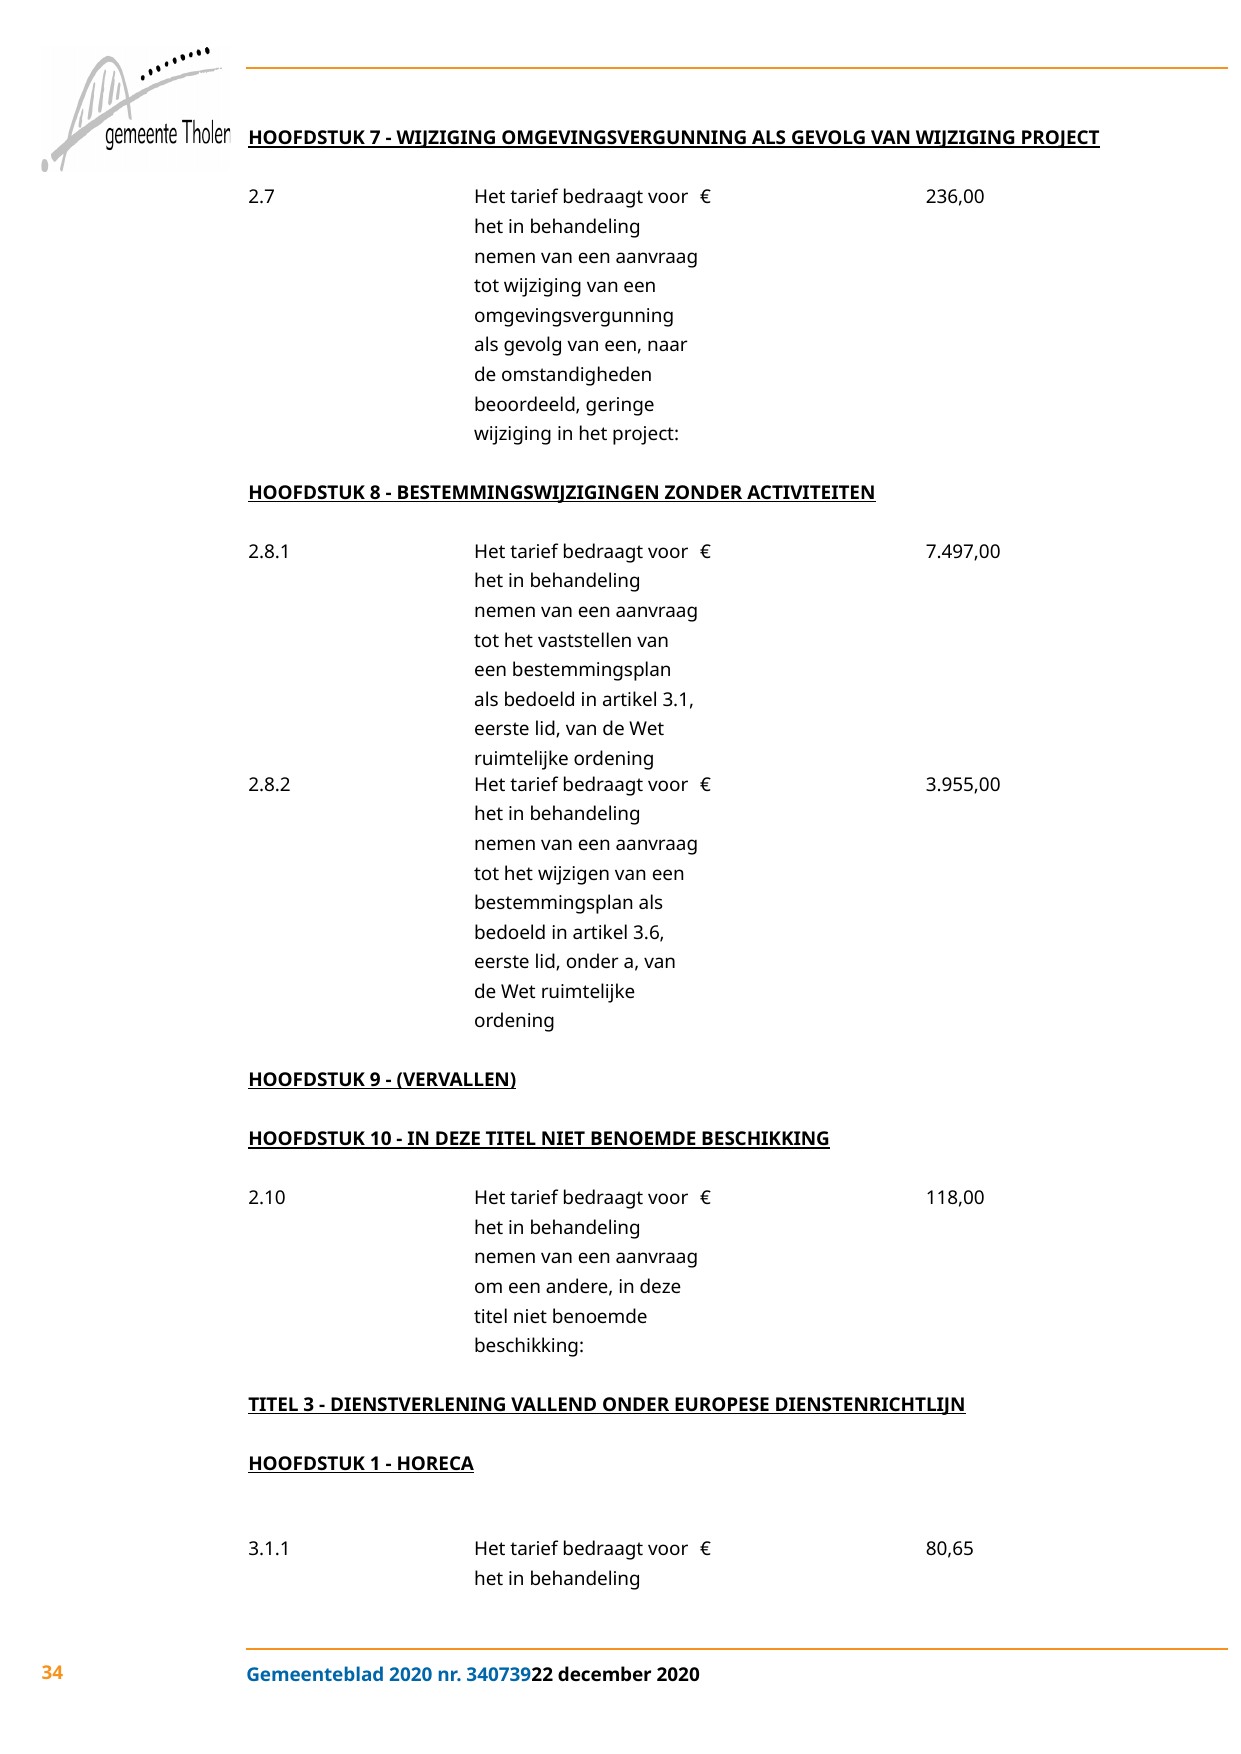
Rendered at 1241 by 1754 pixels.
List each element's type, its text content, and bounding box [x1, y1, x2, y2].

table_header 118,00 [926, 1185, 1152, 1358]
table_cell 3.955,00 [926, 771, 1152, 1033]
table_header [248, 1510, 474, 1535]
table_header Het tarief bedraagt voor het in behandeling nemen van een aanvraag tot wijziging van een omgevingsvergunning als gevolg van een, naar de omstandigheden beoordeeld, geringe wijziging in het project: [474, 184, 700, 446]
table_header € [700, 1185, 926, 1358]
text HOOFDSTUK 8 - BESTEMMINGSWIJZIGINGEN ZONDER ACTIVITEITEN [248, 479, 1152, 504]
table_cell € [700, 1535, 926, 1591]
table_header 2.7 [248, 184, 474, 446]
picture [41, 47, 231, 172]
table_cell 2.8.2 [248, 771, 474, 1033]
table_header [700, 1510, 926, 1535]
text HOOFDSTUK 1 - HORECA [248, 1450, 1152, 1476]
table_cell 80,65 [926, 1535, 1152, 1591]
table_header Het tarief bedraagt voor het in behandeling nemen van een aanvraag om een andere, in deze titel niet benoemde beschikking: [474, 1185, 700, 1358]
text HOOFDSTUK 7 - WIJZIGING OMGEVINGSVERGUNNING ALS GEVOLG VAN WIJZIGING PROJECT [248, 124, 1152, 150]
table_cell 3.1.1 [248, 1535, 474, 1591]
table_header [926, 1510, 1152, 1535]
table_header 236,00 [926, 184, 1152, 446]
text HOOFDSTUK 10 - IN DEZE TITEL NIET BENOEMDE BESCHIKKING [248, 1125, 1152, 1151]
text TITEL 3 - DIENSTVERLENING VALLEND ONDER EUROPESE DIENSTENRICHTLIJN [248, 1391, 1152, 1417]
table_header 2.10 [248, 1185, 474, 1358]
table_header 2.8.1 [248, 538, 474, 771]
table_header € [700, 538, 926, 771]
table_header Het tarief bedraagt voor het in behandeling nemen van een aanvraag tot het vaststellen van een bestemmingsplan als bedoeld in artikel 3.1, eerste lid, van de Wet ruimtelijke ordening [474, 538, 700, 771]
table_header [474, 1510, 700, 1535]
table_cell € [700, 771, 926, 1033]
table_cell Het tarief bedraagt voor het in behandeling nemen van een aanvraag tot het wijzigen van een bestemmingsplan als bedoeld in artikel 3.6, eerste lid, onder a, van de Wet ruimtelijke ordening [474, 771, 700, 1033]
table_header 7.497,00 [926, 538, 1152, 771]
table_cell Het tarief bedraagt voor het in behandeling [474, 1535, 700, 1591]
table_header € [700, 184, 926, 446]
text HOOFDSTUK 9 - (VERVALLEN) [248, 1066, 1152, 1092]
